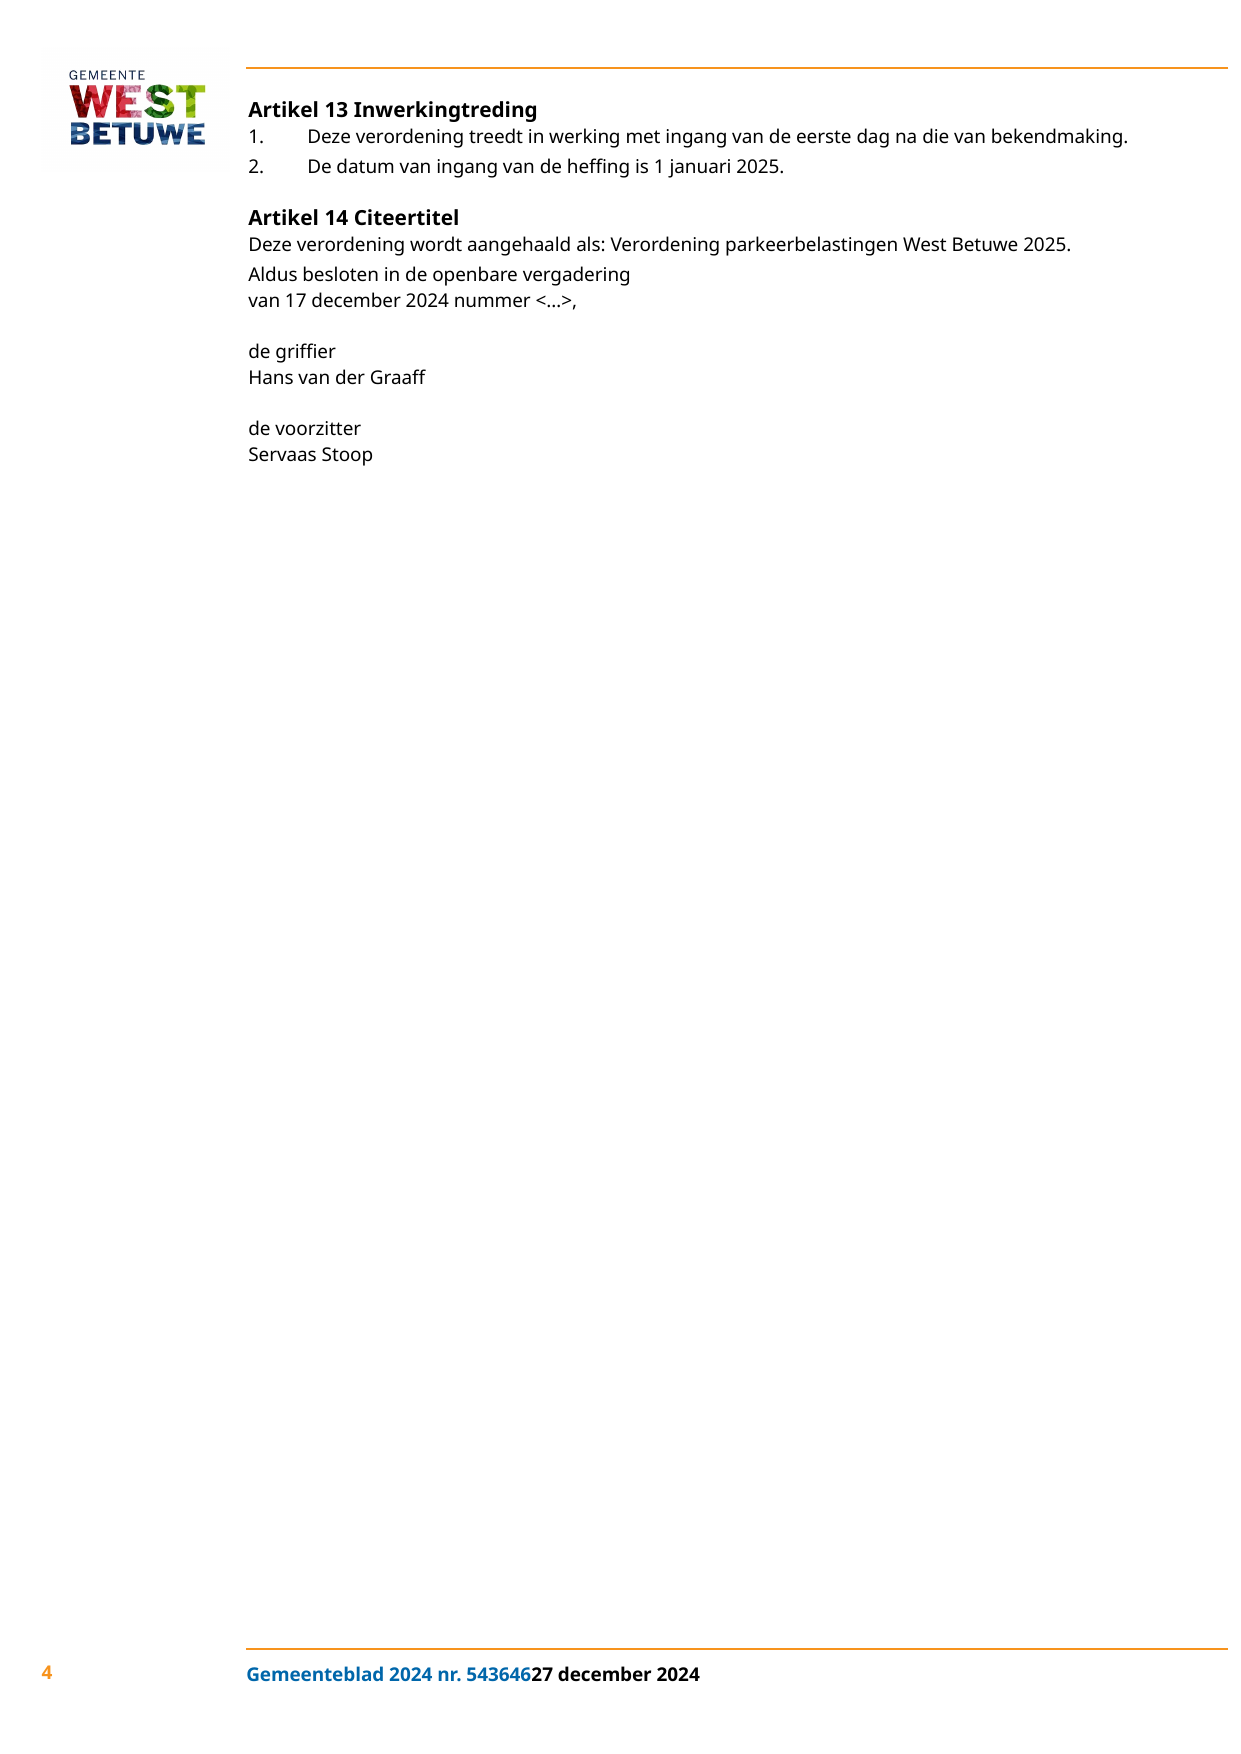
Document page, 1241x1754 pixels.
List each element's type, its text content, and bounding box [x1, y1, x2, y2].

picture [41, 47, 231, 172]
list Deze verordening treedt in werking met ingang van de eerste dag na die van bekendmaking. [248, 123, 1152, 149]
text de voorzitter [248, 416, 1152, 441]
list De datum van ingang van de heffing is 1 januari 2025. [248, 153, 1152, 178]
text Artikel 14 Citeertitel [248, 203, 1152, 232]
text Servaas Stoop [248, 441, 1152, 467]
text Aldus besloten in de openbare vergadering [248, 261, 1152, 287]
text Artikel 13 Inwerkingtreding [248, 95, 1152, 123]
text Hans van der Graaff [248, 364, 1152, 390]
text de griffier [248, 338, 1152, 364]
text van 17 december 2024 nummer <…>, [248, 287, 1152, 313]
text Deze verordening wordt aangehaald als: Verordening parkeerbelastingen West Betuwe 2025. [248, 232, 1152, 257]
